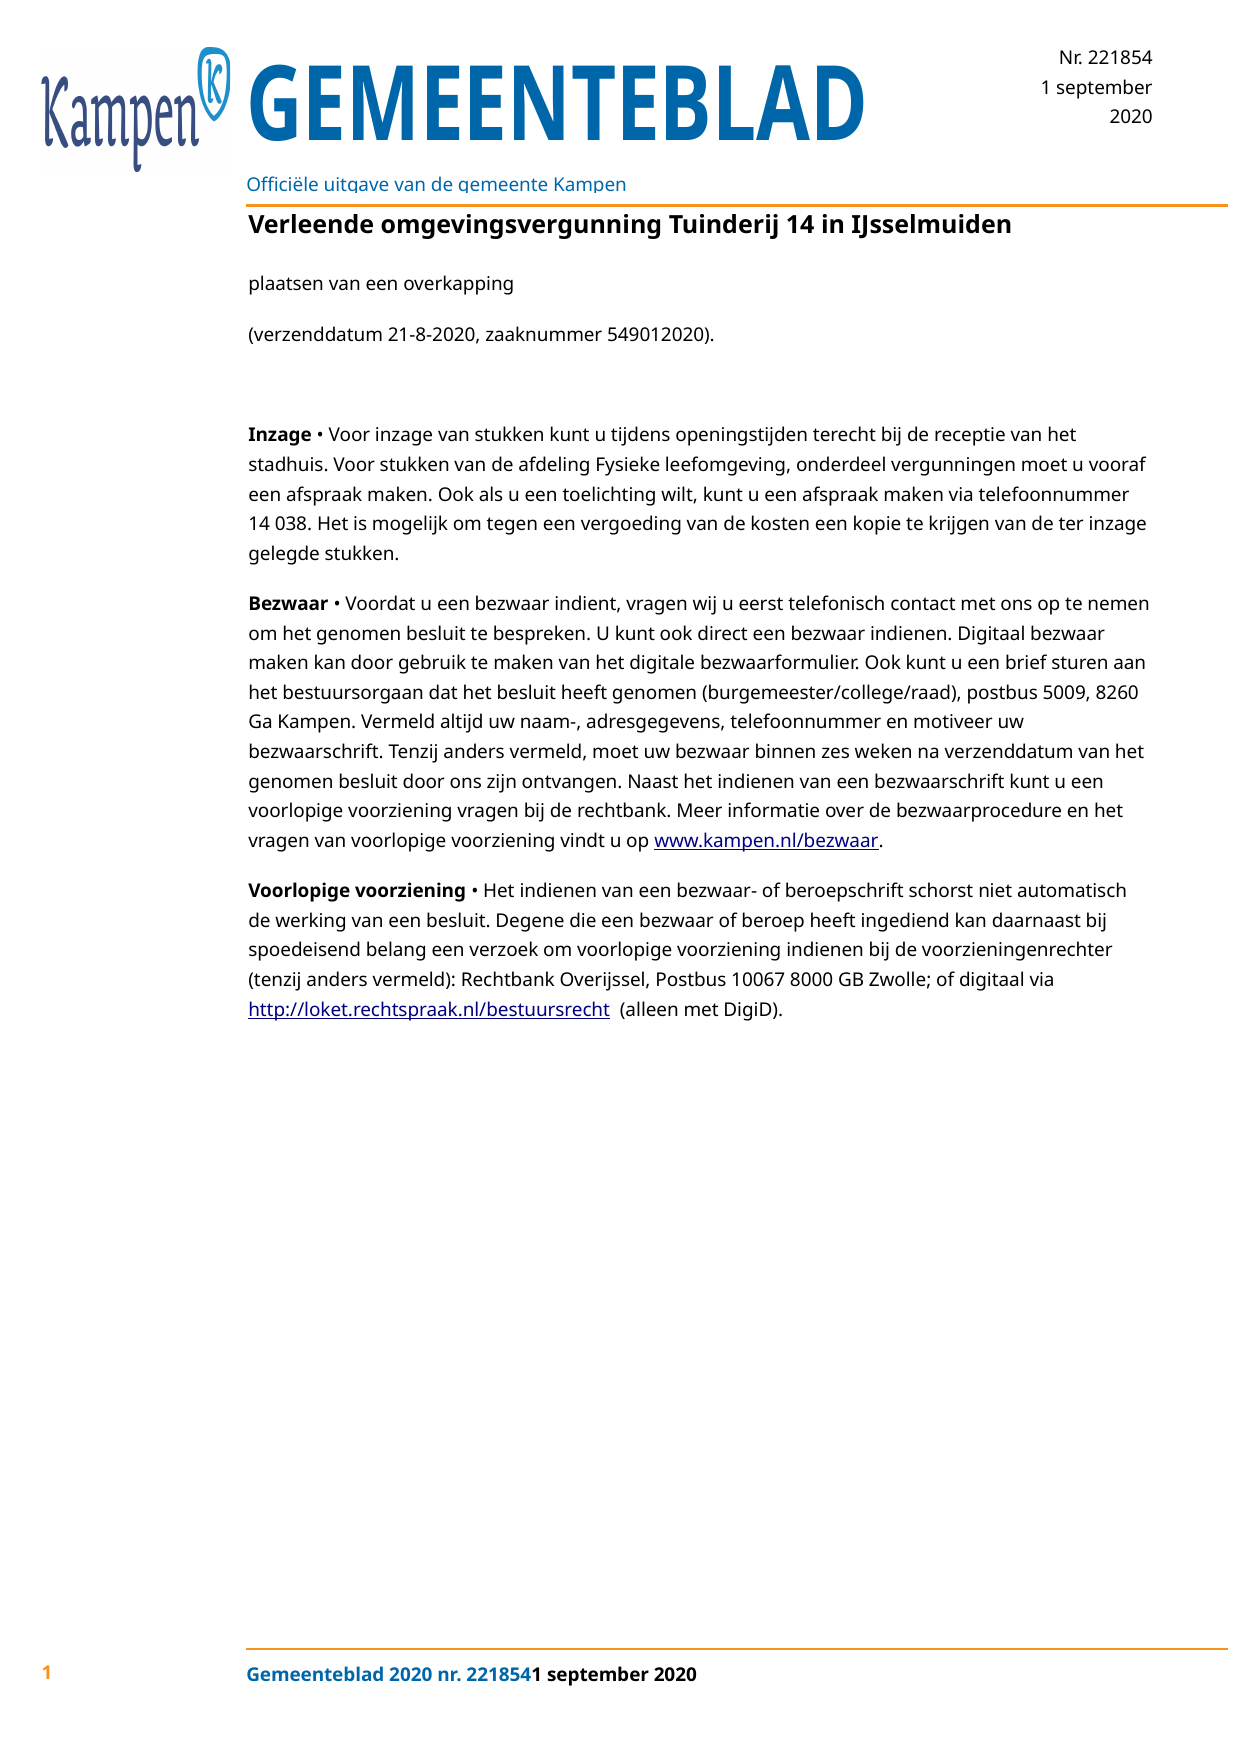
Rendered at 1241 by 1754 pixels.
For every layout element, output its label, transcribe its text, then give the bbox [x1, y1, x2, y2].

picture [41, 47, 231, 172]
text (verzenddatum 21-8-2020, zaaknummer 549012020). [248, 321, 1152, 346]
text Voorlopige voorziening • Het indienen van een bezwaar- of beroepschrift schorst niet automatisch de werking van een besluit. Degene die een bezwaar of beroep heeft ingediend kan daarnaast bij spoedeisend belang een verzoek om voorlopige voorziening indienen bij de voorzieningenrechter (tenzij anders vermeld): Rechtbank Overijssel, Postbus 10067 8000 GB Zwolle; of digitaal via http://loket.rechtspraak.nl/bestuursrecht (alleen met DigiD). [248, 877, 1152, 1021]
text Inzage • Voor inzage van stukken kunt u tijdens openingstijden terecht bij de receptie van het stadhuis. Voor stukken van de afdeling Fysieke leefomgeving, onderdeel vergunningen moet u vooraf een afspraak maken. Ook als u een toelichting wilt, kunt u een afspraak maken via telefoonnummer 14 038. Het is mogelijk om tegen een vergoeding van de kosten een kopie te krijgen van de ter inzage gelegde stukken. [248, 422, 1152, 566]
text Verleende omgevingsvergunning Tuinderij 14 in IJsselmuiden [248, 207, 1152, 241]
text Bezwaar • Voordat u een bezwaar indient, vragen wij u eerst telefonisch contact met ons op te nemen om het genomen besluit te bespreken. U kunt ook direct een bezwaar indienen. Digitaal bezwaar maken kan door gebruik te maken van het digitale bezwaarformulier. Ook kunt u een brief sturen aan het bestuursorgaan dat het besluit heeft genomen (burgemeester/college/raad), postbus 5009, 8260 Ga Kampen. Vermeld altijd uw naam-, adresgegevens, telefoonnummer en motiveer uw bezwaarschrift. Tenzij anders vermeld, moet uw bezwaar binnen zes weken na verzenddatum van het genomen besluit door ons zijn ontvangen. Naast het indienen van een bezwaarschrift kunt u een voorlopige voorziening vragen bij de rechtbank. Meer informatie over de bezwaarprocedure en het vragen van voorlopige voorziening vindt u op www.kampen.nl/bezwaar. [248, 590, 1152, 853]
text plaatsen van een overkapping [248, 270, 1152, 296]
